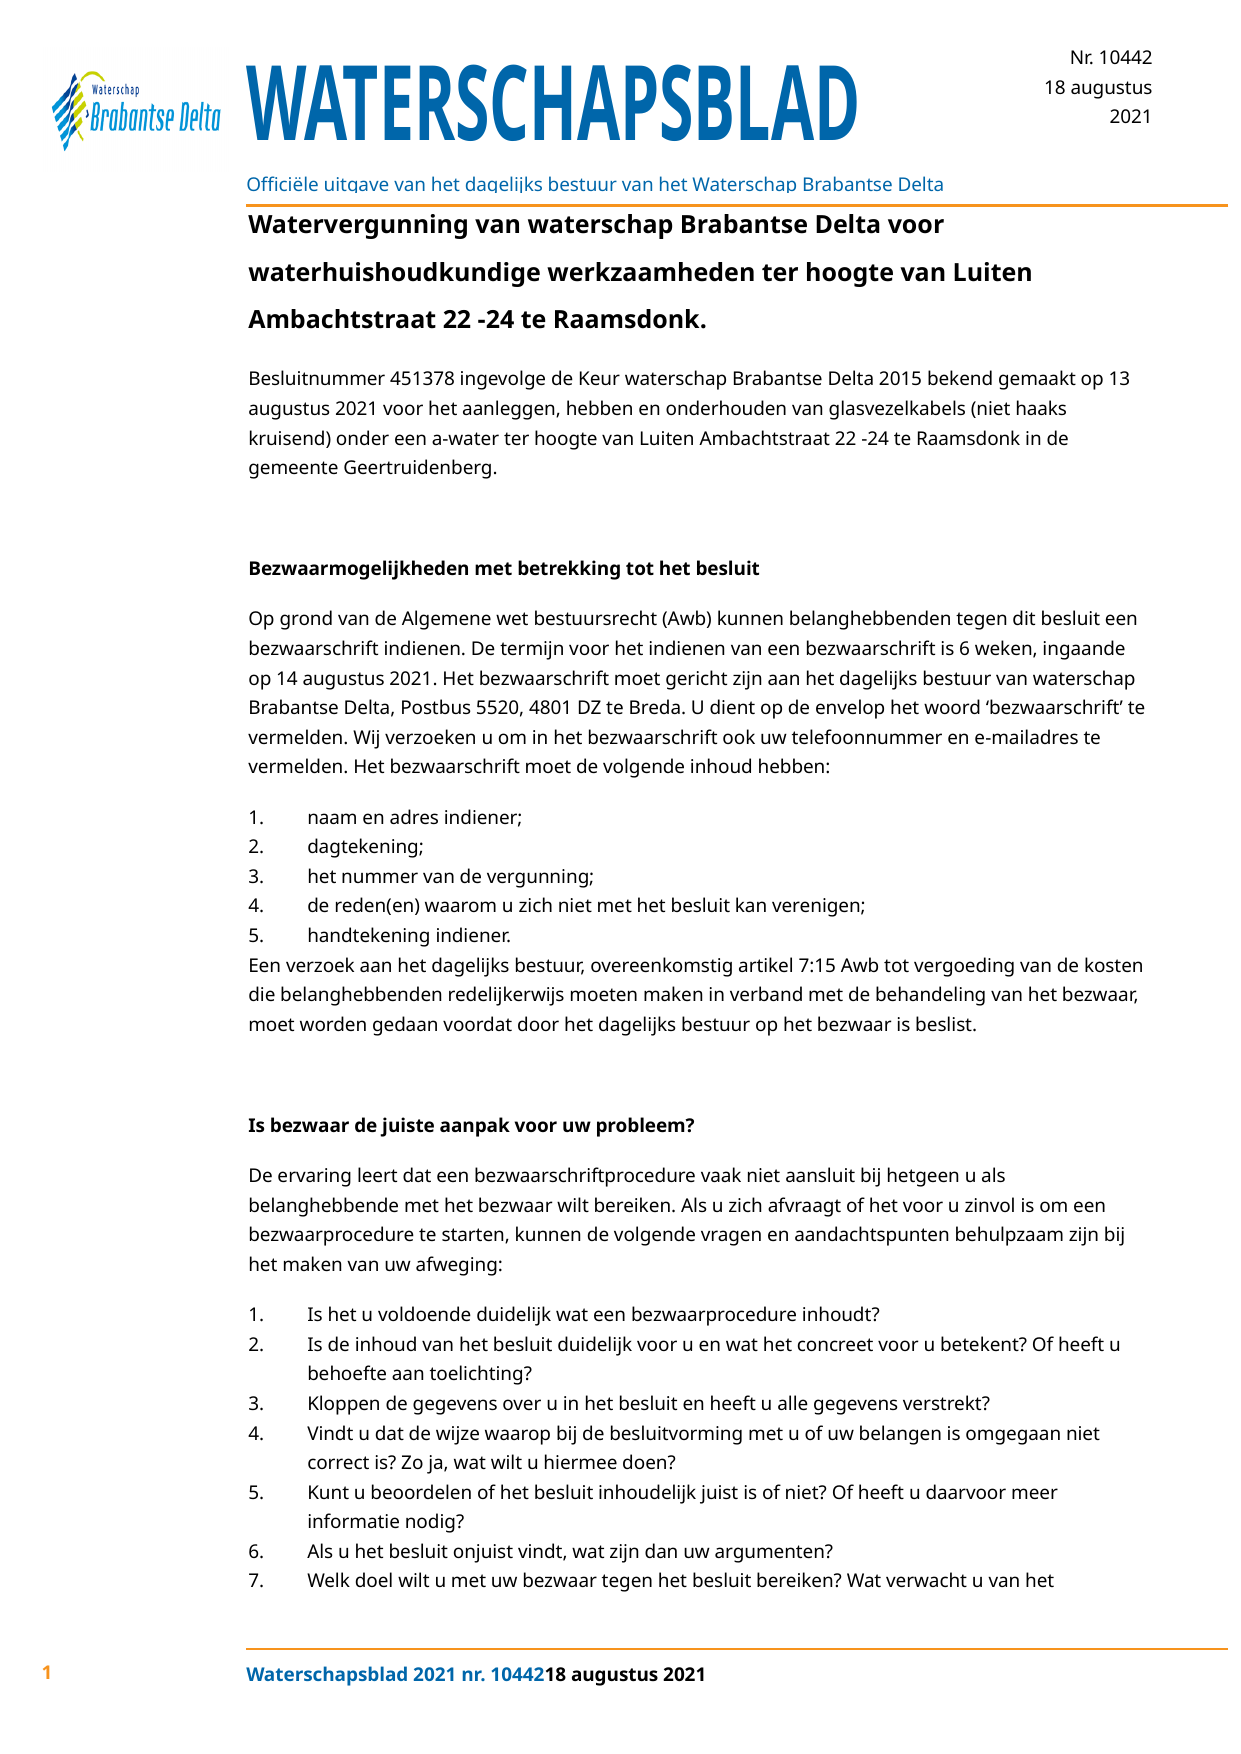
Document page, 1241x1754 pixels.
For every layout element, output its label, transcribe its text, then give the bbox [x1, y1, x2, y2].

list het nummer van de vergunning; [248, 863, 1152, 889]
text Een verzoek aan het dagelijks bestuur, overeenkomstig artikel 7:15 Awb tot vergoeding van de kosten die belanghebbenden redelijkerwijs moeten maken in verband met de behandeling van het bezwaar, moet worden gedaan voordat door het dagelijks bestuur op het bezwaar is beslist. [248, 952, 1152, 1037]
list handtekening indiener. [248, 922, 1152, 948]
text Is bezwaar de juiste aanpak voor uw probleem? [248, 1112, 1152, 1137]
list de reden(en) waarom u zich niet met het besluit kan verenigen; [248, 893, 1152, 918]
text Bezwaarmogelijkheden met betrekking tot het besluit [248, 555, 1152, 581]
text De ervaring leert dat een bezwaarschriftprocedure vaak niet aansluit bij hetgeen u als belanghebbende met het bezwaar wilt bereiken. Als u zich afvraagt of het voor u zinvol is om een bezwaarprocedure te starten, kunnen de volgende vragen en aandachtspunten behulpzaam zijn bij het maken van uw afweging: [248, 1162, 1152, 1277]
list Kloppen de gegevens over u in het besluit en heeft u alle gegevens verstrekt? [248, 1390, 1152, 1416]
list Welk doel wilt u met uw bezwaar tegen het besluit bereiken? Wat verwacht u van het [248, 1568, 1152, 1593]
list Is de inhoud van het besluit duidelijk voor u en wat het concreet voor u betekent? Of heeft u behoefte aan toelichting? [248, 1331, 1152, 1386]
list naam en adres indiener; [248, 804, 1152, 829]
list Is het u voldoende duidelijk wat een bezwaarprocedure inhoudt? [248, 1301, 1152, 1327]
picture [41, 47, 231, 172]
text Besluitnummer 451378 ingevolge de Keur waterschap Brabantse Delta 2015 bekend gemaakt op 13 augustus 2021 voor het aanleggen, hebben en onderhouden van glasvezelkabels (niet haaks kruisend) onder een a-water ter hoogte van Luiten Ambachtstraat 22 -24 te Raamsdonk in de gemeente Geertruidenberg. [248, 366, 1152, 480]
list dagtekening; [248, 833, 1152, 859]
list Kunt u beoordelen of het besluit inhoudelijk juist is of niet? Of heeft u daarvoor meer informatie nodig? [248, 1479, 1152, 1534]
text Op grond van de Algemene wet bestuursrecht (Awb) kunnen belanghebbenden tegen dit besluit een bezwaarschrift indienen. De termijn voor het indienen van een bezwaarschrift is 6 weken, ingaande op 14 augustus 2021. Het bezwaarschrift moet gericht zijn aan het dagelijks bestuur van waterschap Brabantse Delta, Postbus 5520, 4801 DZ te Breda. U dient op de envelop het woord ‘bezwaarschrift’ te vermelden. Wij verzoeken u om in het bezwaarschrift ook uw telefoonnummer en e‑mailadres te vermelden. Het bezwaarschrift moet de volgende inhoud hebben: [248, 606, 1152, 779]
list Vindt u dat de wijze waarop bij de besluitvorming met u of uw belangen is omgegaan niet correct is? Zo ja, wat wilt u hiermee doen? [248, 1420, 1152, 1475]
text Watervergunning van waterschap Brabantse Delta voor waterhuishoudkundige werkzaamheden ter hoogte van Luiten Ambachtstraat 22 -24 te Raamsdonk. [248, 207, 1152, 336]
list Als u het besluit onjuist vindt, wat zijn dan uw argumenten? [248, 1538, 1152, 1564]
